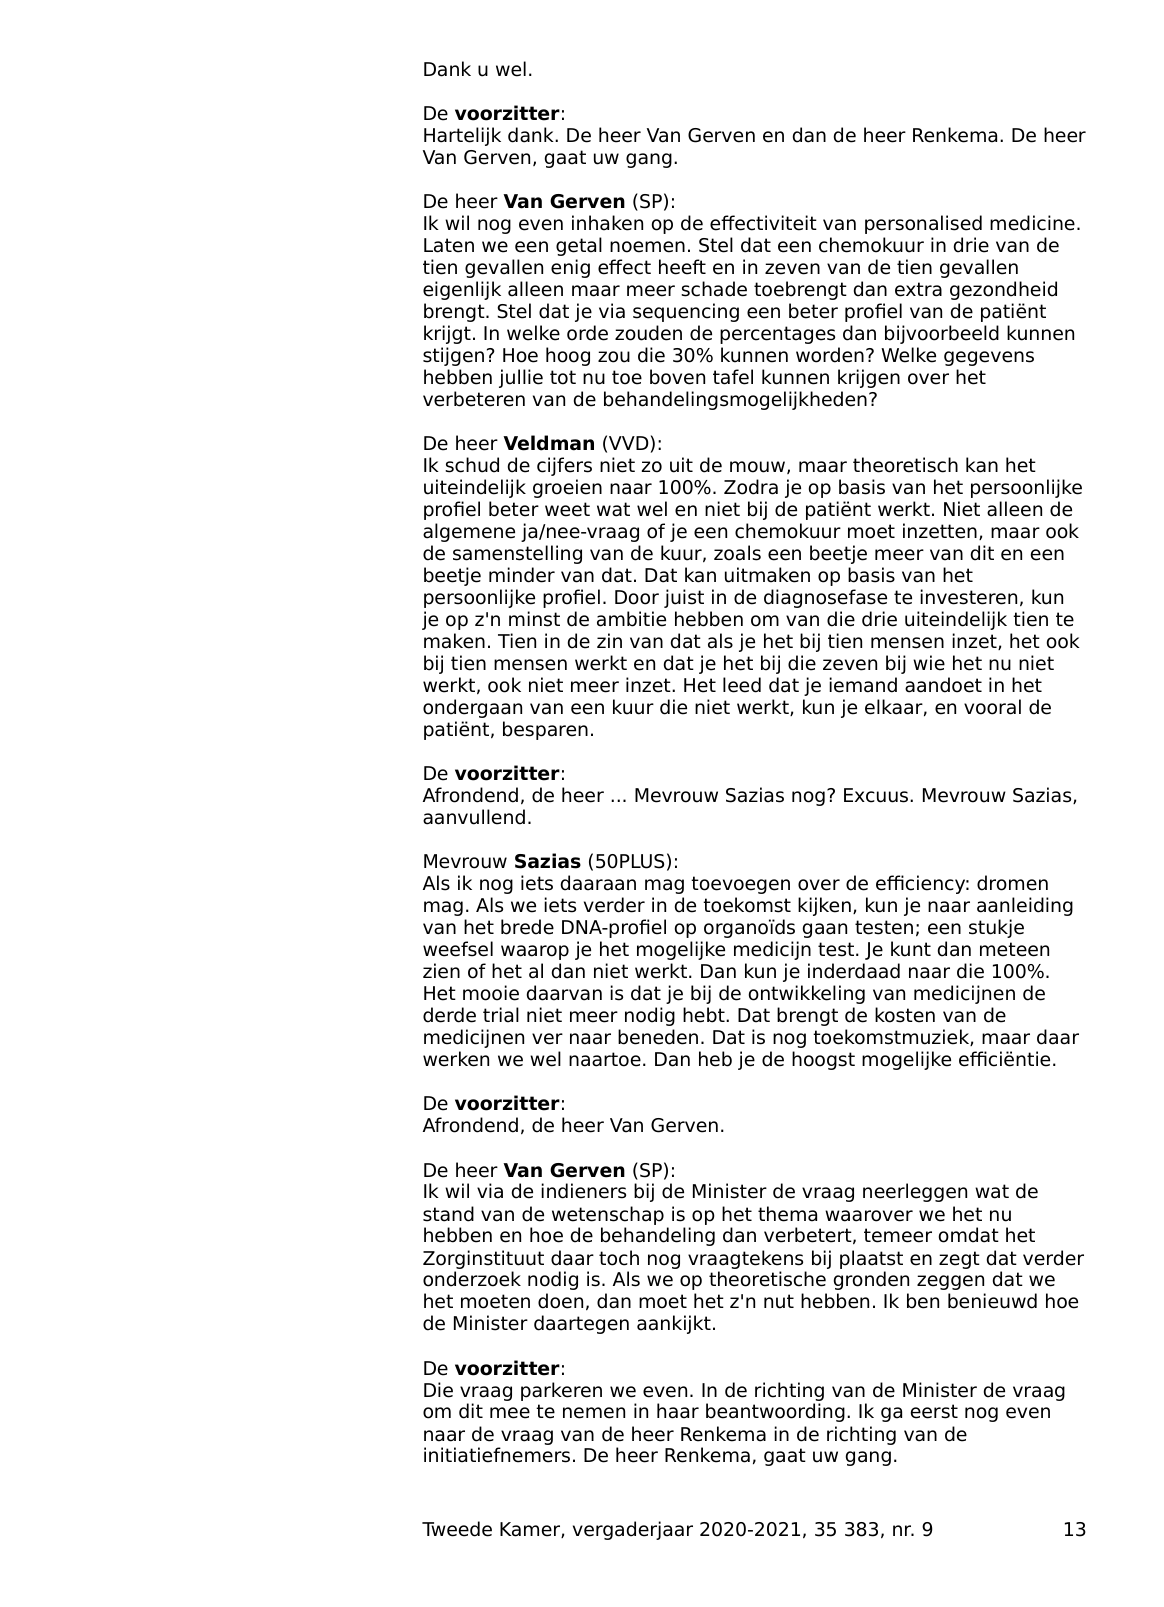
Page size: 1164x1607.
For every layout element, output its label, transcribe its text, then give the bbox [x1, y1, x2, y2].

text Dank u wel. [422, 59, 1087, 81]
text Afrondend, de heer ... Mevrouw Sazias nog? Excuus. Mevrouw Sazias, aanvullend. [422, 785, 1087, 829]
text Als ik nog iets daaraan mag toevoegen over de efficiency: dromen mag. Als we iets verder in de toekomst kijken, kun je naar aanleiding van het brede DNA-profiel op organoïds gaan testen; een stukje weefsel waarop je het mogelijke medicijn test. Je kunt dan meteen zien of het al dan niet werkt. Dan kun je inderdaad naar die 100%. Het mooie daarvan is dat je bij de ontwikkeling van medicijnen de derde trial niet meer nodig hebt. Dat brengt de kosten van de medicijnen ver naar beneden. Dat is nog toekomstmuziek, maar daar werken we wel naartoe. Dan heb je de hoogst mogelijke efficiëntie. [422, 873, 1087, 1071]
text De heer Veldman (VVD): [422, 433, 1087, 455]
text De voorzitter: [422, 763, 1087, 785]
text De voorzitter: [422, 1093, 1087, 1115]
text Ik wil via de indieners bij de Minister de vraag neerleggen wat de stand van de wetenschap is op het thema waarover we het nu hebben en hoe de behandeling dan verbetert, temeer omdat het Zorginstituut daar toch nog vraagtekens bij plaatst en zegt dat verder onderzoek nodig is. Als we op theoretische gronden zeggen dat we het moeten doen, dan moet het z'n nut hebben. Ik ben benieuwd hoe de Minister daartegen aankijkt. [422, 1181, 1087, 1335]
text Hartelijk dank. De heer Van Gerven en dan de heer Renkema. De heer Van Gerven, gaat uw gang. [422, 125, 1087, 169]
text Mevrouw Sazias (50PLUS): [422, 851, 1087, 873]
text Ik wil nog even inhaken op de effectiviteit van personalised medicine. Laten we een getal noemen. Stel dat een chemokuur in drie van de tien gevallen enig effect heeft en in zeven van de tien gevallen eigenlijk alleen maar meer schade toebrengt dan extra gezondheid brengt. Stel dat je via sequencing een beter profiel van de patiënt krijgt. In welke orde zouden de percentages dan bijvoorbeeld kunnen stijgen? Hoe hoog zou die 30% kunnen worden? Welke gegevens hebben jullie tot nu toe boven tafel kunnen krijgen over het verbeteren van de behandelingsmogelijkheden? [422, 213, 1087, 411]
text Ik schud de cijfers niet zo uit de mouw, maar theoretisch kan het uiteindelijk groeien naar 100%. Zodra je op basis van het persoonlijke profiel beter weet wat wel en niet bij de patiënt werkt. Niet alleen de algemene ja/nee-vraag of je een chemokuur moet inzetten, maar ook de samenstelling van de kuur, zoals een beetje meer van dit en een beetje minder van dat. Dat kan uitmaken op basis van het persoonlijke profiel. Door juist in de diagnosefase te investeren, kun je op z'n minst de ambitie hebben om van die drie uiteindelijk tien te maken. Tien in de zin van dat als je het bij tien mensen inzet, het ook bij tien mensen werkt en dat je het bij die zeven bij wie het nu niet werkt, ook niet meer inzet. Het leed dat je iemand aandoet in het ondergaan van een kuur die niet werkt, kun je elkaar, en vooral de patiënt, besparen. [422, 455, 1087, 741]
text De heer Van Gerven (SP): [422, 191, 1087, 213]
text De heer Van Gerven (SP): [422, 1159, 1087, 1181]
text De voorzitter: [422, 103, 1087, 125]
text De voorzitter: [422, 1357, 1087, 1379]
text Die vraag parkeren we even. In de richting van de Minister de vraag om dit mee te nemen in haar beantwoording. Ik ga eerst nog even naar de vraag van de heer Renkema in de richting van de initiatiefnemers. De heer Renkema, gaat uw gang. [422, 1379, 1087, 1467]
text Afrondend, de heer Van Gerven. [422, 1115, 1087, 1137]
